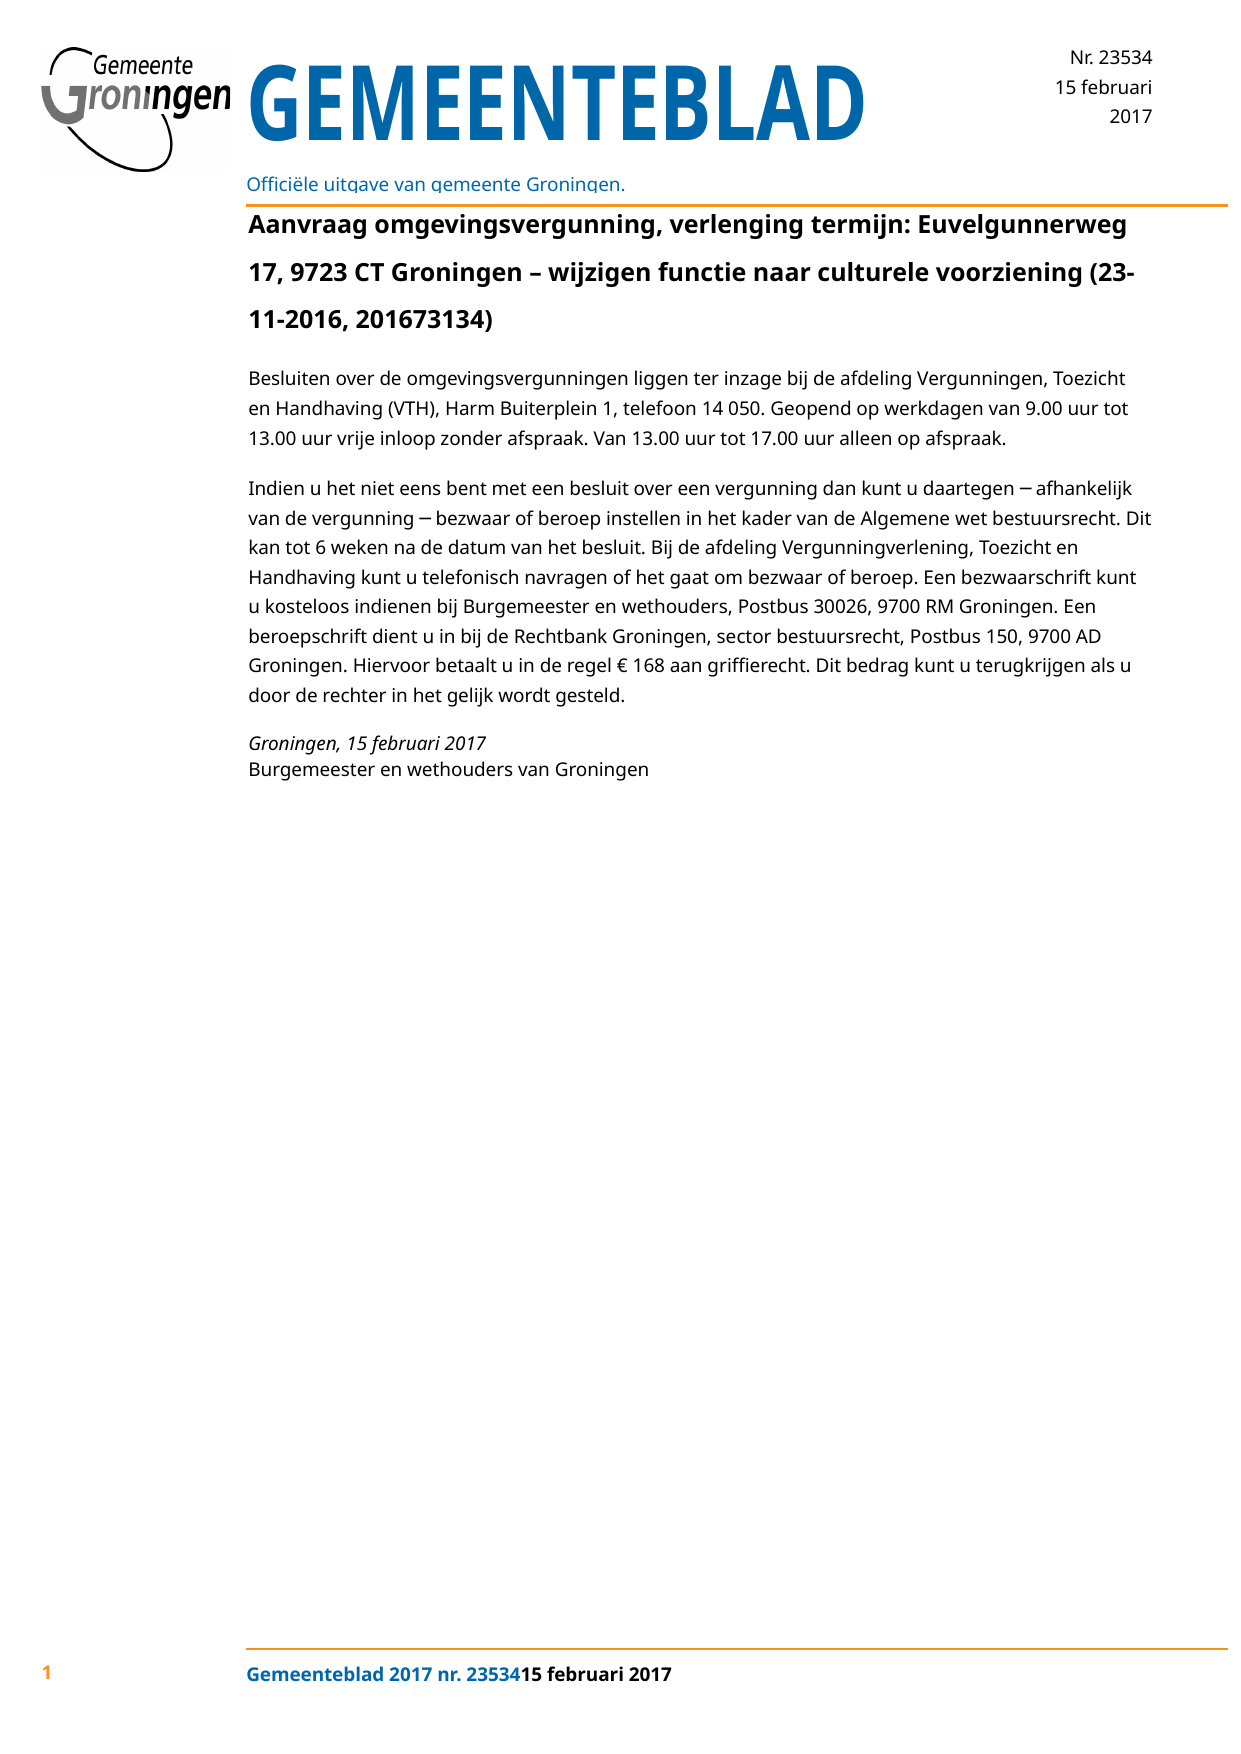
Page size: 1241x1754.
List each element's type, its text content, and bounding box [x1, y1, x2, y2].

text Besluiten over de omgevingsvergunningen liggen ter inzage bij de afdeling Vergunningen, Toezicht en Handhaving (VTH), Harm Buiterplein 1, telefoon 14 050. Geopend op werkdagen van 9.00 uur tot 13.00 uur vrije inloop zonder afspraak. Van 13.00 uur tot 17.00 uur alleen op afspraak. [248, 366, 1152, 450]
text Aanvraag omgevingsvergunning, verlenging termijn: Euvelgunnerweg 17, 9723 CT Groningen – wijzigen functie naar culturele voorziening (23-11-2016, 201673134) [248, 207, 1152, 336]
text Groningen, 15 februari 2017 [248, 730, 1152, 756]
text Indien u het niet eens bent met een besluit over een vergunning dan kunt u daartegen ─ afhankelijk van de vergunning ─ bezwaar of beroep instellen in het kader van de Algemene wet bestuursrecht. Dit kan tot 6 weken na de datum van het besluit. Bij de afdeling Vergunningverlening, Toezicht en Handhaving kunt u telefonisch navragen of het gaat om bezwaar of beroep. Een bezwaarschrift kunt u kosteloos indienen bij Burgemeester en wethouders, Postbus 30026, 9700 RM Groningen. Een beroepschrift dient u in bij de Rechtbank Groningen, sector bestuursrecht, Postbus 150, 9700 AD Groningen. Hiervoor betaalt u in de regel € 168 aan griffierecht. Dit bedrag kunt u terugkrijgen als u door de rechter in het gelijk wordt gesteld. [248, 475, 1152, 708]
picture [41, 47, 231, 172]
text Burgemeester en wethouders van Groningen [248, 756, 1152, 781]
